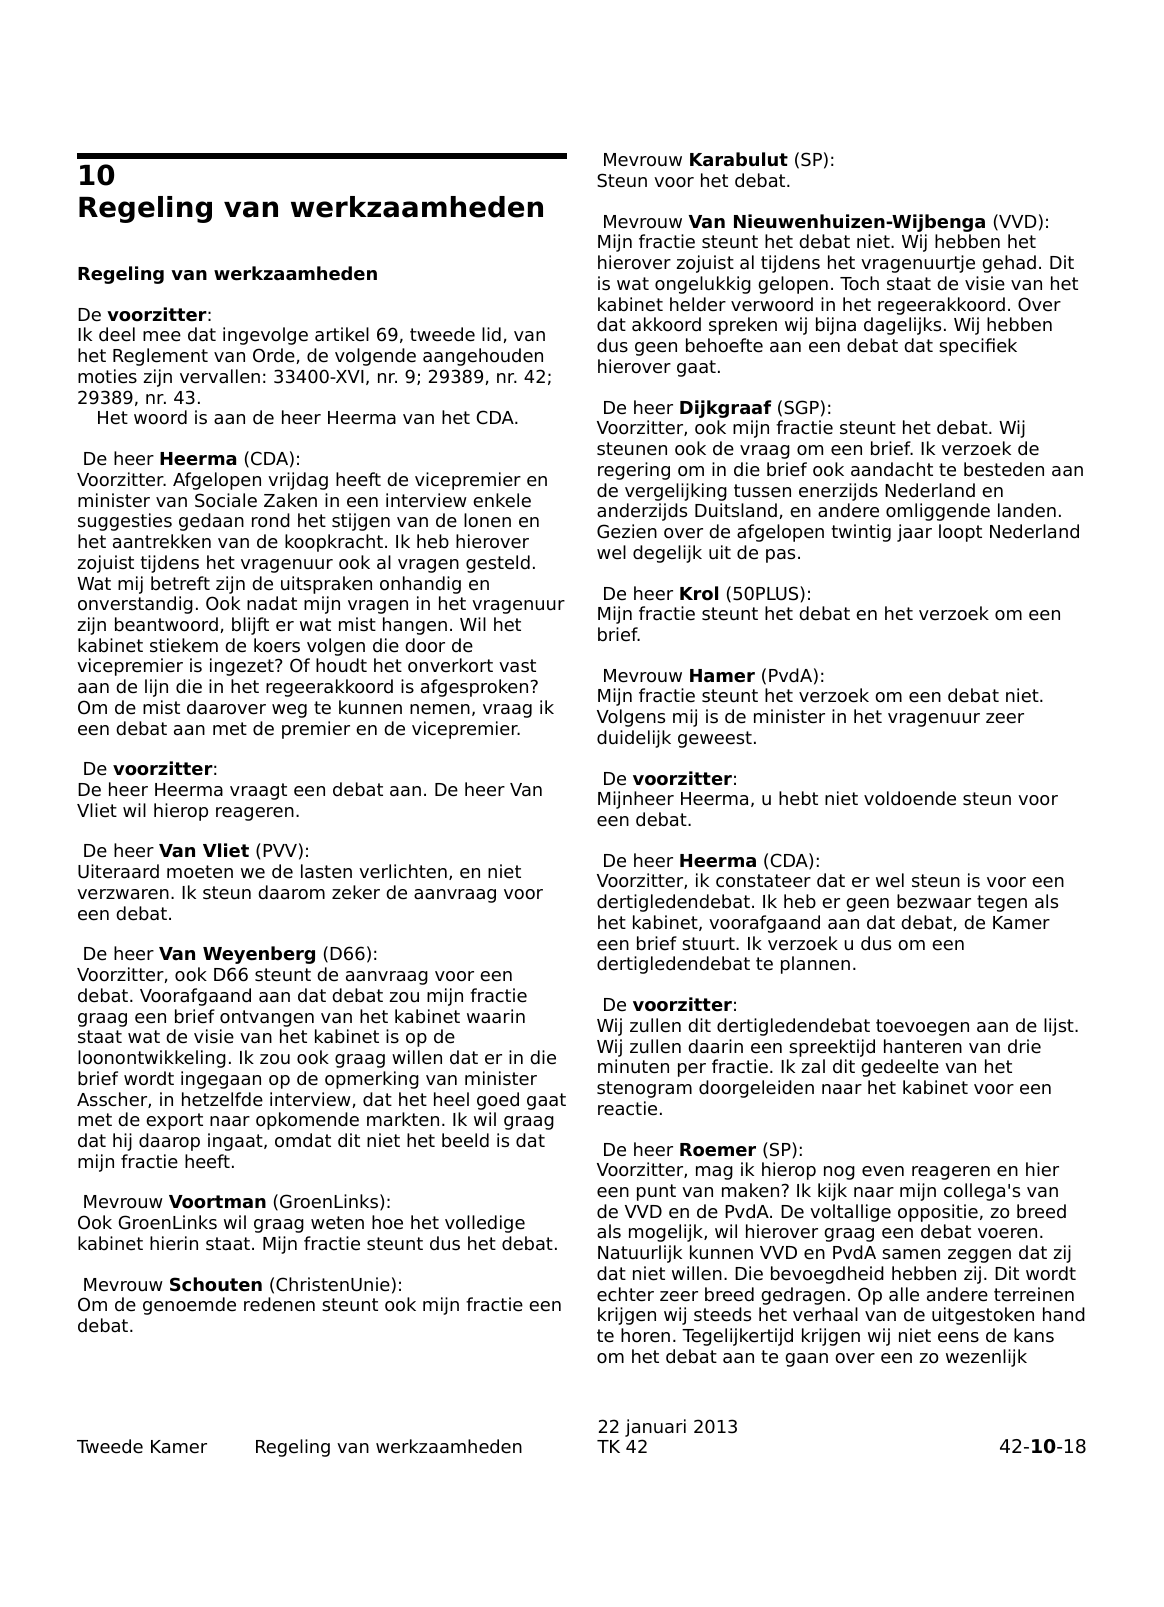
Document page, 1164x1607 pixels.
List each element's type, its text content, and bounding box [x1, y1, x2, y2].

text De voorzitter: [77, 304, 567, 325]
text De heer Van Weyenberg (D66): [77, 944, 567, 965]
text De heer Heerma (CDA): [596, 851, 1087, 871]
text De heer Krol (50PLUS): [596, 583, 1087, 604]
text De voorzitter: [596, 995, 1087, 1016]
text Mevrouw Van Nieuwenhuizen-Wijbenga (VVD): [596, 212, 1087, 232]
text Voorzitter, ook mijn fractie steunt het debat. Wij steunen ook de vraag om een brief. Ik verzoek de regering om in die brief ook aandacht te besteden aan de vergelijking tussen enerzijds Nederland en anderzijds Duitsland, en andere omliggende landen. Gezien over de afgelopen twintig jaar loopt Nederland wel degelijk uit de pas. [596, 418, 1087, 563]
text Regeling van werkzaamheden [77, 264, 567, 284]
text Voorzitter. Afgelopen vrijdag heeft de vicepremier en minister van Sociale Zaken in een interview enkele suggesties gedaan rond het stijgen van de lonen en het aantrekken van de koopkracht. Ik heb hierover zojuist tijdens het vragenuur ook al vragen gesteld. Wat mij betreft zijn de uitspraken onhandig en onverstandig. Ook nadat mijn vragen in het vragenuur zijn beantwoord, blijft er wat mist hangen. Wil het kabinet stiekem de koers volgen die door de vicepremier is ingezet? Of houdt het onverkort vast aan de lijn die in het regeerakkoord is afgesproken? Om de mist daarover weg te kunnen nemen, vraag ik een debat aan met de premier en de vicepremier. [77, 470, 567, 739]
text De heer Dijkgraaf (SGP): [596, 397, 1087, 418]
text Voorzitter, ook D66 steunt de aanvraag voor een debat. Voorafgaand aan dat debat zou mijn fractie graag een brief ontvangen van het kabinet waarin staat wat de visie van het kabinet is op de loonontwikkeling. Ik zou ook graag willen dat er in die brief wordt ingegaan op de opmerking van minister Asscher, in hetzelfde interview, dat het heel goed gaat met de export naar opkomende markten. Ik wil graag dat hij daarop ingaat, omdat dit niet het beeld is dat mijn fractie heeft. [77, 965, 567, 1172]
text Uiteraard moeten we de lasten verlichten, en niet verzwaren. Ik steun daarom zeker de aanvraag voor een debat. [77, 862, 567, 924]
text Ik deel mee dat ingevolge artikel 69, tweede lid, van het Reglement van Orde, de volgende aangehouden moties zijn vervallen: 33400-XVI, nr. 9; 29389, nr. 42; 29389, nr. 43. [77, 325, 567, 408]
text Het woord is aan de heer Heerma van het CDA. [77, 408, 567, 429]
text Mevrouw Schouten (ChristenUnie): [77, 1274, 567, 1295]
title 10 Regeling van werkzaamheden [77, 159, 567, 224]
text Mijnheer Heerma, u hebt niet voldoende steun voor een debat. [596, 789, 1087, 831]
text Mevrouw Karabulut (SP): [596, 150, 1087, 171]
text De voorzitter: [596, 768, 1087, 789]
text Voorzitter, ik constateer dat er wel steun is voor een dertigledendebat. Ik heb er geen bezwaar tegen als het kabinet, voorafgaand aan dat debat, de Kamer een brief stuurt. Ik verzoek u dus om een dertigledendebat te plannen. [596, 871, 1087, 975]
text Wij zullen dit dertigledendebat toevoegen aan de lijst. Wij zullen daarin een spreektijd hanteren van drie minuten per fractie. Ik zal dit gedeelte van het stenogram doorgeleiden naar het kabinet voor een reactie. [596, 1016, 1087, 1119]
text Ook GroenLinks wil graag weten hoe het volledige kabinet hierin staat. Mijn fractie steunt dus het debat. [77, 1213, 567, 1254]
text Mijn fractie steunt het debat niet. Wij hebben het hierover zojuist al tijdens het vragenuurtje gehad. Dit is wat ongelukkig gelopen. Toch staat de visie van het kabinet helder verwoord in het regeerakkoord. Over dat akkoord spreken wij bijna dagelijks. Wij hebben dus geen behoefte aan een debat dat specifiek hierover gaat. [596, 232, 1087, 377]
text Mijn fractie steunt het verzoek om een debat niet. Volgens mij is de minister in het vragenuur zeer duidelijk geweest. [596, 686, 1087, 748]
text Mevrouw Voortman (GroenLinks): [77, 1192, 567, 1213]
text De heer Van Vliet (PVV): [77, 841, 567, 862]
text Mijn fractie steunt het debat en het verzoek om een brief. [596, 604, 1087, 646]
text Steun voor het debat. [596, 171, 1087, 192]
text Mevrouw Hamer (PvdA): [596, 666, 1087, 686]
text Om de genoemde redenen steunt ook mijn fractie een debat. [77, 1295, 567, 1337]
text De voorzitter: [77, 759, 567, 780]
text De heer Heerma (CDA): [77, 449, 567, 470]
text De heer Roemer (SP): [596, 1139, 1087, 1160]
text De heer Heerma vraagt een debat aan. De heer Van Vliet wil hierop reageren. [77, 780, 567, 821]
text Voorzitter, mag ik hierop nog even reageren en hier een punt van maken? Ik kijk naar mijn collega's van de VVD en de PvdA. De voltallige oppositie, zo breed als mogelijk, wil hierover graag een debat voeren. Natuurlijk kunnen VVD en PvdA samen zeggen dat zij dat niet willen. Die bevoegdheid hebben zij. Dit wordt echter zeer breed gedragen. Op alle andere terreinen krijgen wij steeds het verhaal van de uitgestoken hand te horen. Tegelijkertijd krijgen wij niet eens de kans om het debat aan te gaan over een zo wezenlijk [596, 1160, 1087, 1367]
